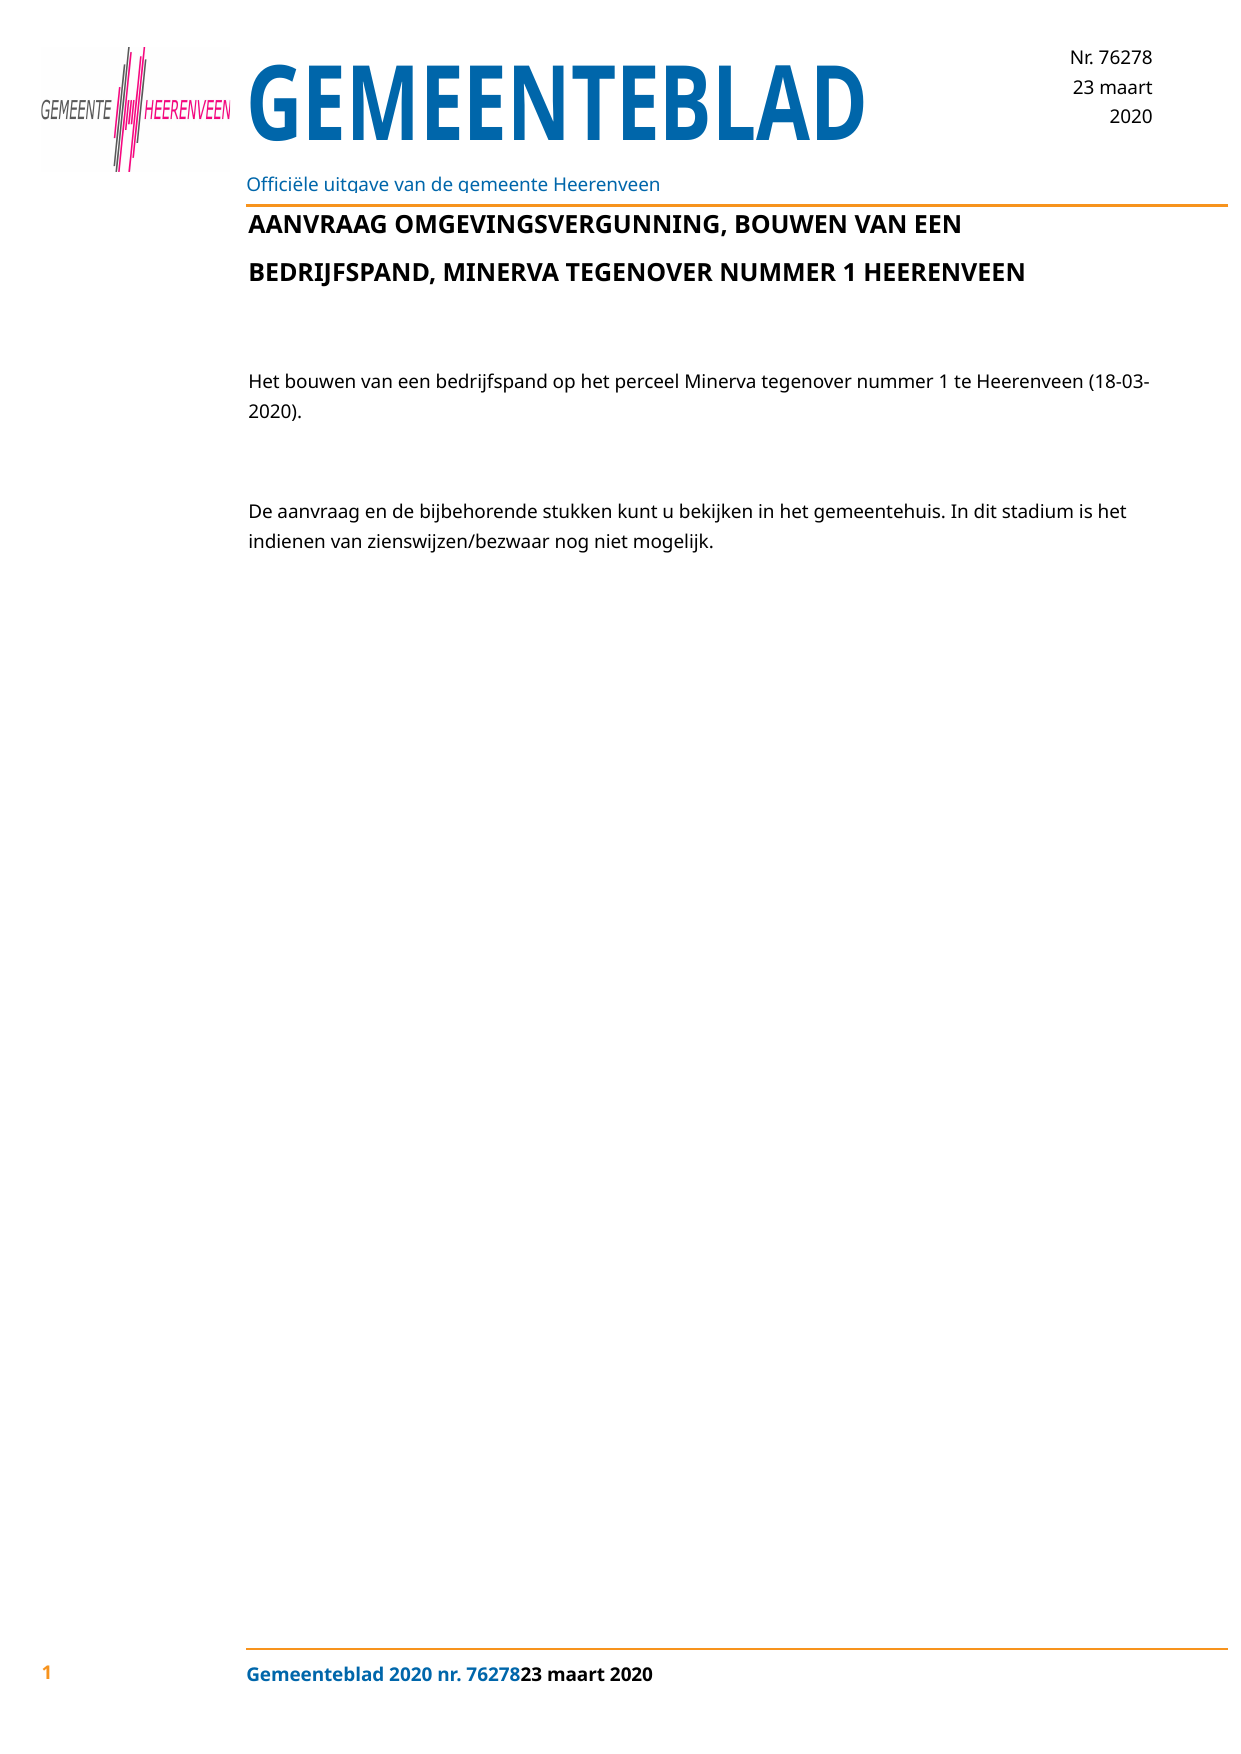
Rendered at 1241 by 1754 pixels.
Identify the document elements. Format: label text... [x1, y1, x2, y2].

text AANVRAAG OMGEVINGSVERGUNNING, BOUWEN VAN EEN BEDRIJFSPAND, MINERVA TEGENOVER NUMMER 1 HEERENVEEN [248, 207, 1152, 288]
picture [41, 47, 231, 172]
text Het bouwen van een bedrijfspand op het perceel Minerva tegenover nummer 1 te Heerenveen (18-03-2020). [248, 368, 1152, 424]
text De aanvraag en de bijbehorende stukken kunt u bekijken in het gemeentehuis. In dit stadium is het indienen van zienswijzen/bezwaar nog niet mogelijk. [248, 499, 1152, 554]
